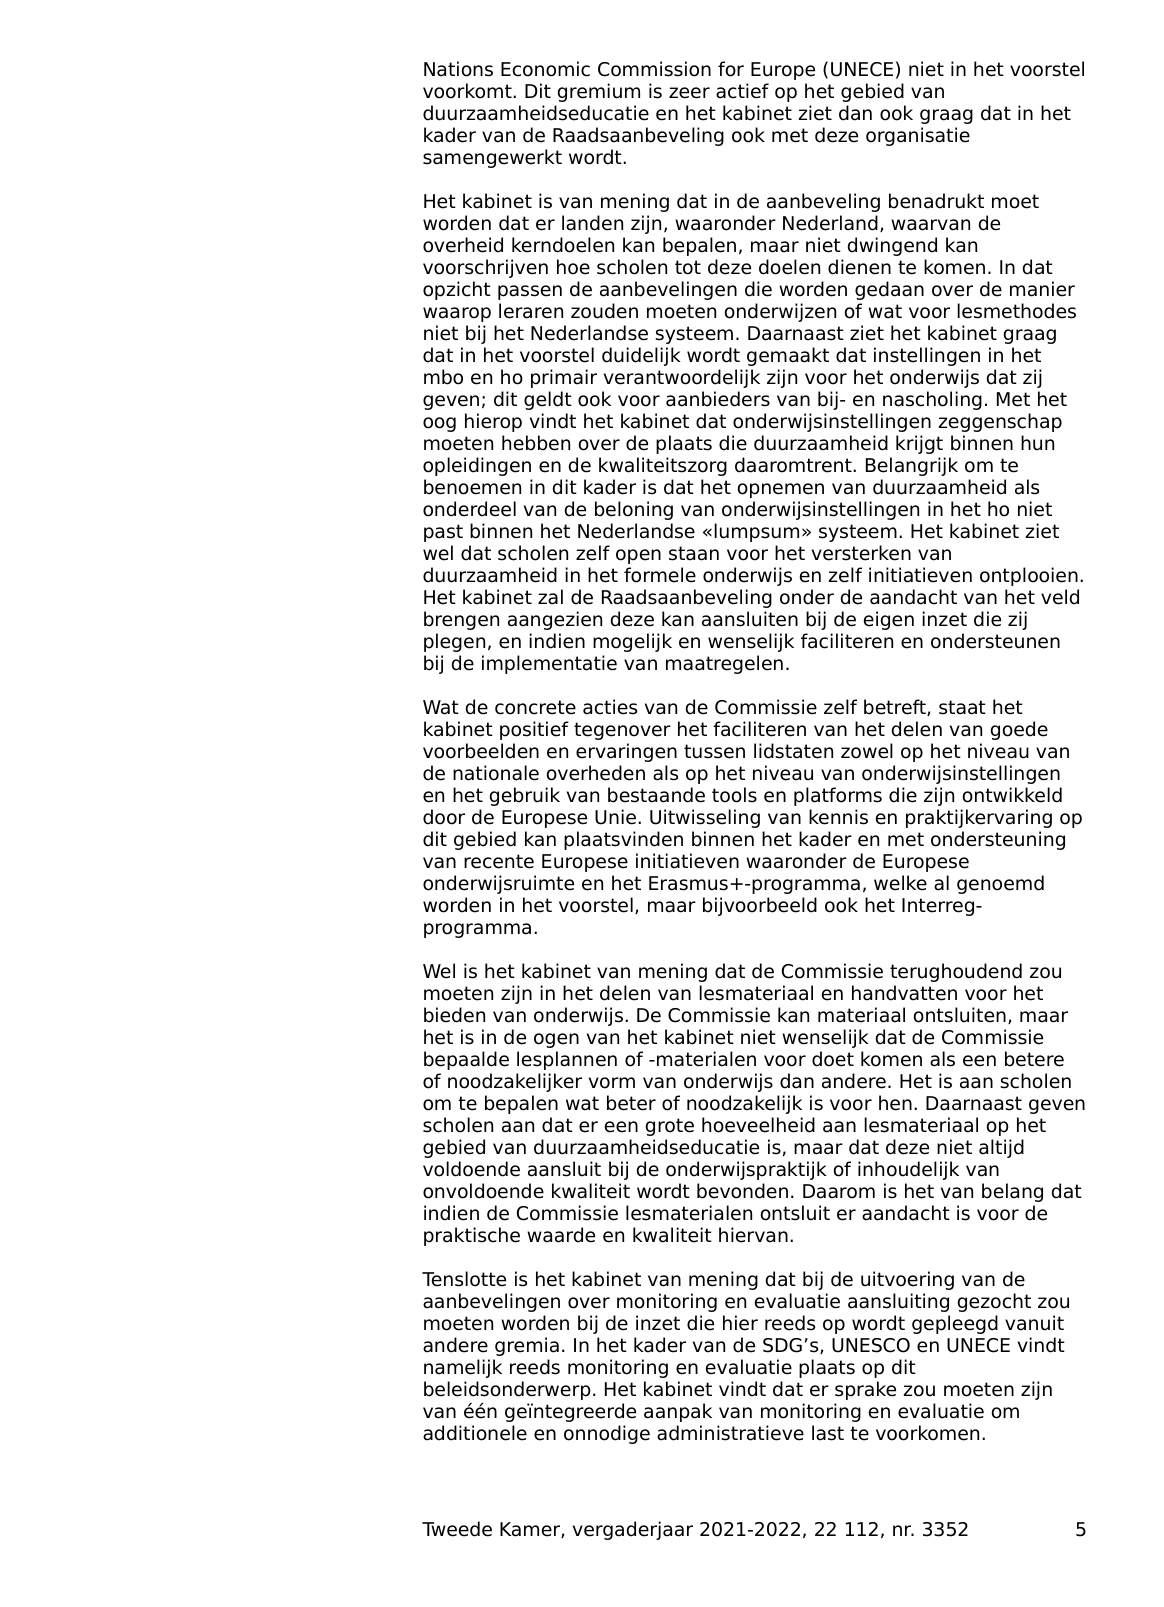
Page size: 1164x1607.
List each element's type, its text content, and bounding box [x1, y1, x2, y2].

text Nations Economic Commission for Europe (UNECE) niet in het voorstel voorkomt. Dit gremium is zeer actief op het gebied van duurzaamheidseducatie en het kabinet ziet dan ook graag dat in het kader van de Raadsaanbeveling ook met deze organisatie samengewerkt wordt. [422, 59, 1087, 169]
text Wel is het kabinet van mening dat de Commissie terughoudend zou moeten zijn in het delen van lesmateriaal en handvatten voor het bieden van onderwijs. De Commissie kan materiaal ontsluiten, maar het is in de ogen van het kabinet niet wenselijk dat de Commissie bepaalde lesplannen of -materialen voor doet komen als een betere of noodzakelijker vorm van onderwijs dan andere. Het is aan scholen om te bepalen wat beter of noodzakelijk is voor hen. Daarnaast geven scholen aan dat er een grote hoeveelheid aan lesmateriaal op het gebied van duurzaamheidseducatie is, maar dat deze niet altijd voldoende aansluit bij de onderwijspraktijk of inhoudelijk van onvoldoende kwaliteit wordt bevonden. Daarom is het van belang dat indien de Commissie lesmaterialen ontsluit er aandacht is voor de praktische waarde en kwaliteit hiervan. [422, 961, 1087, 1247]
text Het kabinet is van mening dat in de aanbeveling benadrukt moet worden dat er landen zijn, waaronder Nederland, waarvan de overheid kerndoelen kan bepalen, maar niet dwingend kan voorschrijven hoe scholen tot deze doelen dienen te komen. In dat opzicht passen de aanbevelingen die worden gedaan over de manier waarop leraren zouden moeten onderwijzen of wat voor lesmethodes niet bij het Nederlandse systeem. Daarnaast ziet het kabinet graag dat in het voorstel duidelijk wordt gemaakt dat instellingen in het mbo en ho primair verantwoordelijk zijn voor het onderwijs dat zij geven; dit geldt ook voor aanbieders van bij- en nascholing. Met het oog hierop vindt het kabinet dat onderwijsinstellingen zeggenschap moeten hebben over de plaats die duurzaamheid krijgt binnen hun opleidingen en de kwaliteitszorg daaromtrent. Belangrijk om te benoemen in dit kader is dat het opnemen van duurzaamheid als onderdeel van de beloning van onderwijsinstellingen in het ho niet past binnen het Nederlandse «lumpsum» systeem. Het kabinet ziet wel dat scholen zelf open staan voor het versterken van duurzaamheid in het formele onderwijs en zelf initiatieven ontplooien. Het kabinet zal de Raadsaanbeveling onder de aandacht van het veld brengen aangezien deze kan aansluiten bij de eigen inzet die zij plegen, en indien mogelijk en wenselijk faciliteren en ondersteunen bij de implementatie van maatregelen. [422, 191, 1087, 675]
text Tenslotte is het kabinet van mening dat bij de uitvoering van de aanbevelingen over monitoring en evaluatie aansluiting gezocht zou moeten worden bij de inzet die hier reeds op wordt gepleegd vanuit andere gremia. In het kader van de SDG’s, UNESCO en UNECE vindt namelijk reeds monitoring en evaluatie plaats op dit beleidsonderwerp. Het kabinet vindt dat er sprake zou moeten zijn van één geïntegreerde aanpak van monitoring en evaluatie om additionele en onnodige administratieve last te voorkomen. [422, 1269, 1087, 1444]
text Wat de concrete acties van de Commissie zelf betreft, staat het kabinet positief tegenover het faciliteren van het delen van goede voorbeelden en ervaringen tussen lidstaten zowel op het niveau van de nationale overheden als op het niveau van onderwijsinstellingen en het gebruik van bestaande tools en platforms die zijn ontwikkeld door de Europese Unie. Uitwisseling van kennis en praktijkervaring op dit gebied kan plaatsvinden binnen het kader en met ondersteuning van recente Europese initiatieven waaronder de Europese onderwijsruimte en het Erasmus+-programma, welke al genoemd worden in het voorstel, maar bijvoorbeeld ook het Interreg-programma. [422, 697, 1087, 939]
